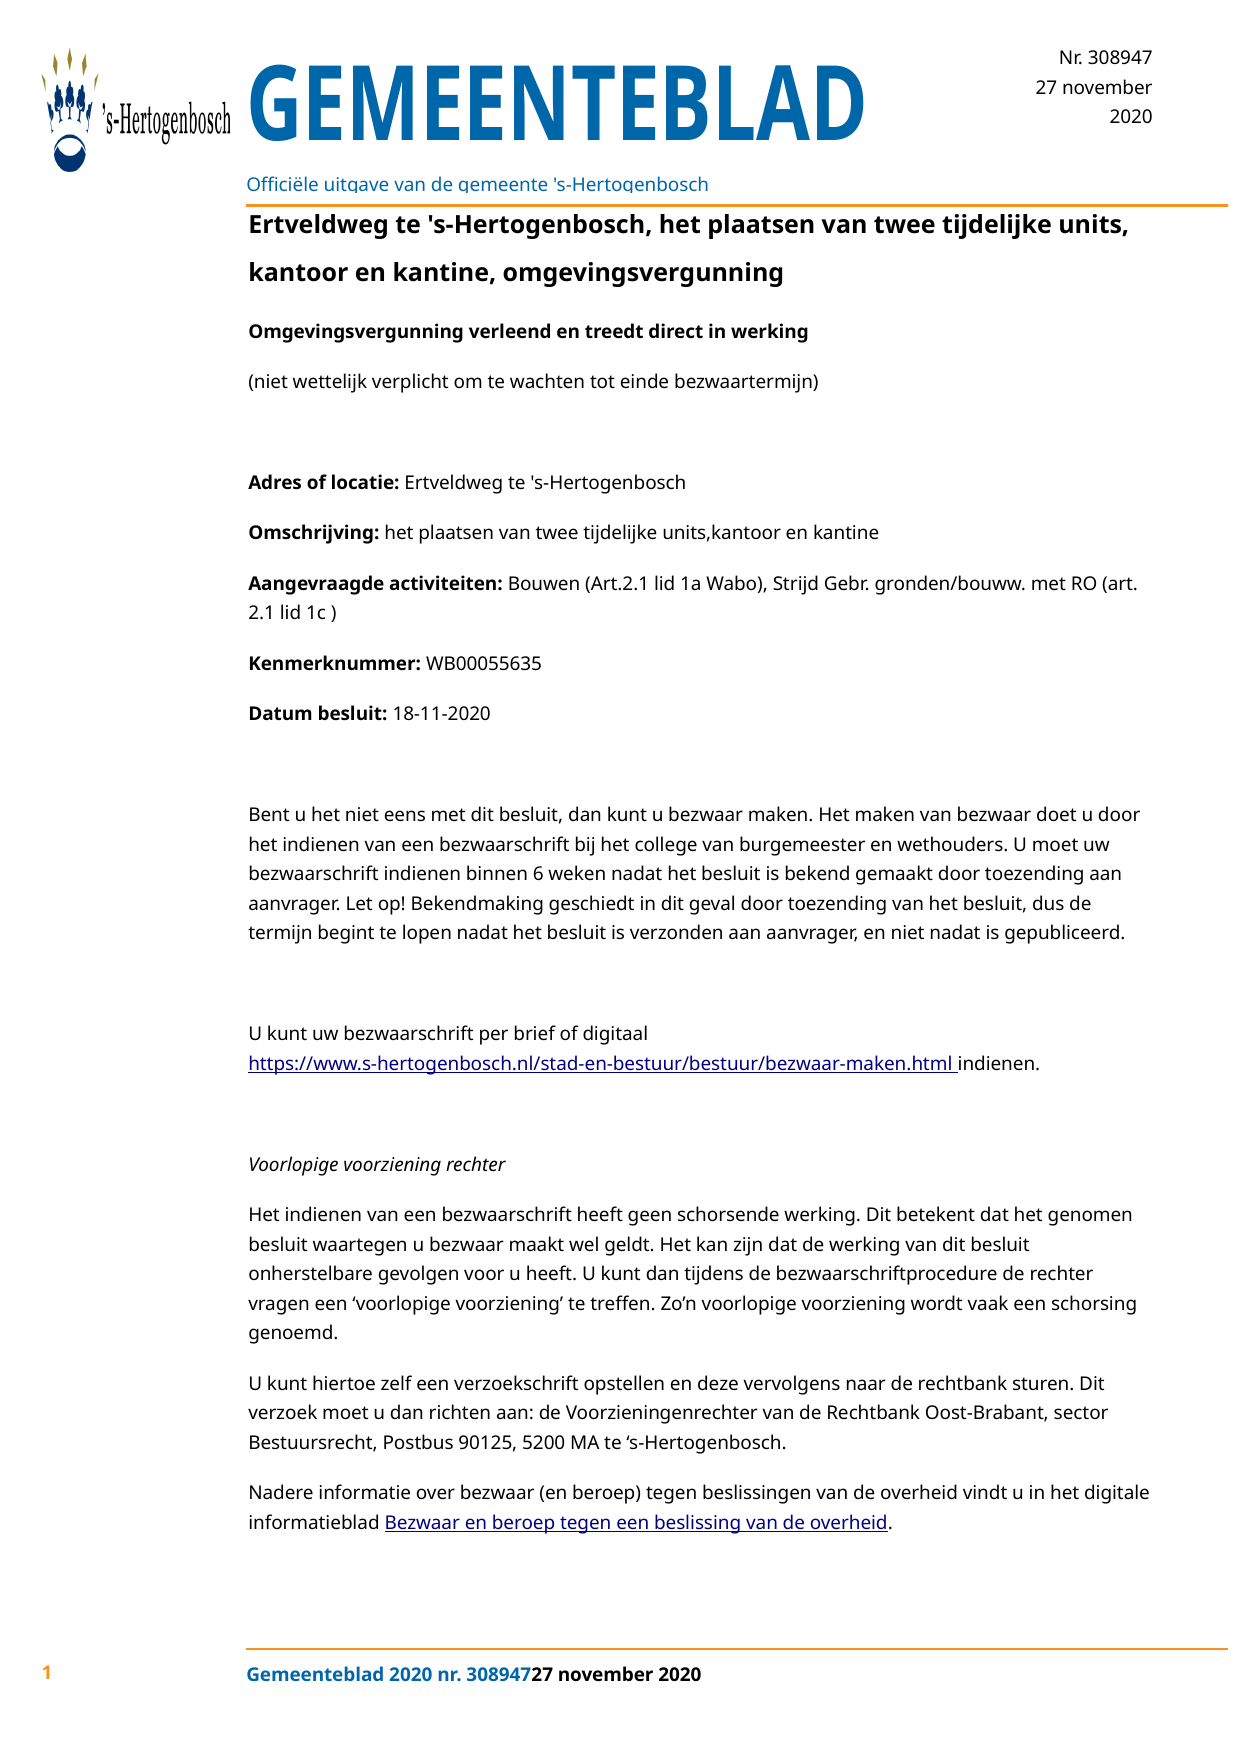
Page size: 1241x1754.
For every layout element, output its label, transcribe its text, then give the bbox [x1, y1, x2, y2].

text Ertveldweg te 's-Hertogenbosch, het plaatsen van twee tijdelijke units, kantoor en kantine, omgevingsvergunning [248, 207, 1152, 288]
text Datum besluit: 18-11-2020 [248, 700, 1152, 726]
picture [41, 47, 231, 172]
text U kunt hiertoe zelf een verzoekschrift opstellen en deze vervolgens naar de rechtbank sturen. Dit verzoek moet u dan richten aan: de Voorzieningenrechter van de Rechtbank Oost-Brabant, sector Bestuursrecht, Postbus 90125, 5200 MA te ‘s-Hertogenbosch. [248, 1370, 1152, 1455]
text (niet wettelijk verplicht om te wachten tot einde bezwaartermijn) [248, 368, 1152, 394]
text Kenmerknummer: WB00055635 [248, 650, 1152, 676]
text Nadere informatie over bezwaar (en beroep) tegen beslissingen van de overheid vindt u in het digitale informatieblad Bezwaar en beroep tegen een beslissing van de overheid. [248, 1479, 1152, 1535]
text Omgevingsvergunning verleend en treedt direct in werking [248, 318, 1152, 344]
text Voorlopige voorziening rechter [248, 1151, 1152, 1177]
text Omschrijving: het plaatsen van twee tijdelijke units,kantoor en kantine [248, 519, 1152, 545]
text Het indienen van een bezwaarschrift heeft geen schorsende werking. Dit betekent dat het genomen besluit waartegen u bezwaar maakt wel geldt. Het kan zijn dat de werking van dit besluit onherstelbare gevolgen voor u heeft. U kunt dan tijdens de bezwaarschriftprocedure de rechter vragen een ‘voorlopige voorziening’ te treffen. Zo’n voorlopige voorziening wordt vaak een schorsing genoemd. [248, 1201, 1152, 1345]
text Bent u het niet eens met dit besluit, dan kunt u bezwaar maken. Het maken van bezwaar doet u door het indienen van een bezwaarschrift bij het college van burgemeester en wethouders. U moet uw bezwaarschrift indienen binnen 6 weken nadat het besluit is bekend gemaakt door toezending aan aanvrager. Let op! Bekendmaking geschiedt in dit geval door toezending van het besluit, dus de termijn begint te lopen nadat het besluit is verzonden aan aanvrager, en niet nadat is gepubliceerd. [248, 801, 1152, 945]
text Aangevraagde activiteiten: Bouwen (Art.2.1 lid 1a Wabo), Strijd Gebr. gronden/bouww. met RO (art. 2.1 lid 1c ) [248, 570, 1152, 625]
text U kunt uw bezwaarschrift per brief of digitaal https://www.s-hertogenbosch.nl/stad-en-bestuur/bestuur/bezwaar-maken.html indienen. [248, 1020, 1152, 1076]
text Adres of locatie: Ertveldweg te 's-Hertogenbosch [248, 469, 1152, 495]
